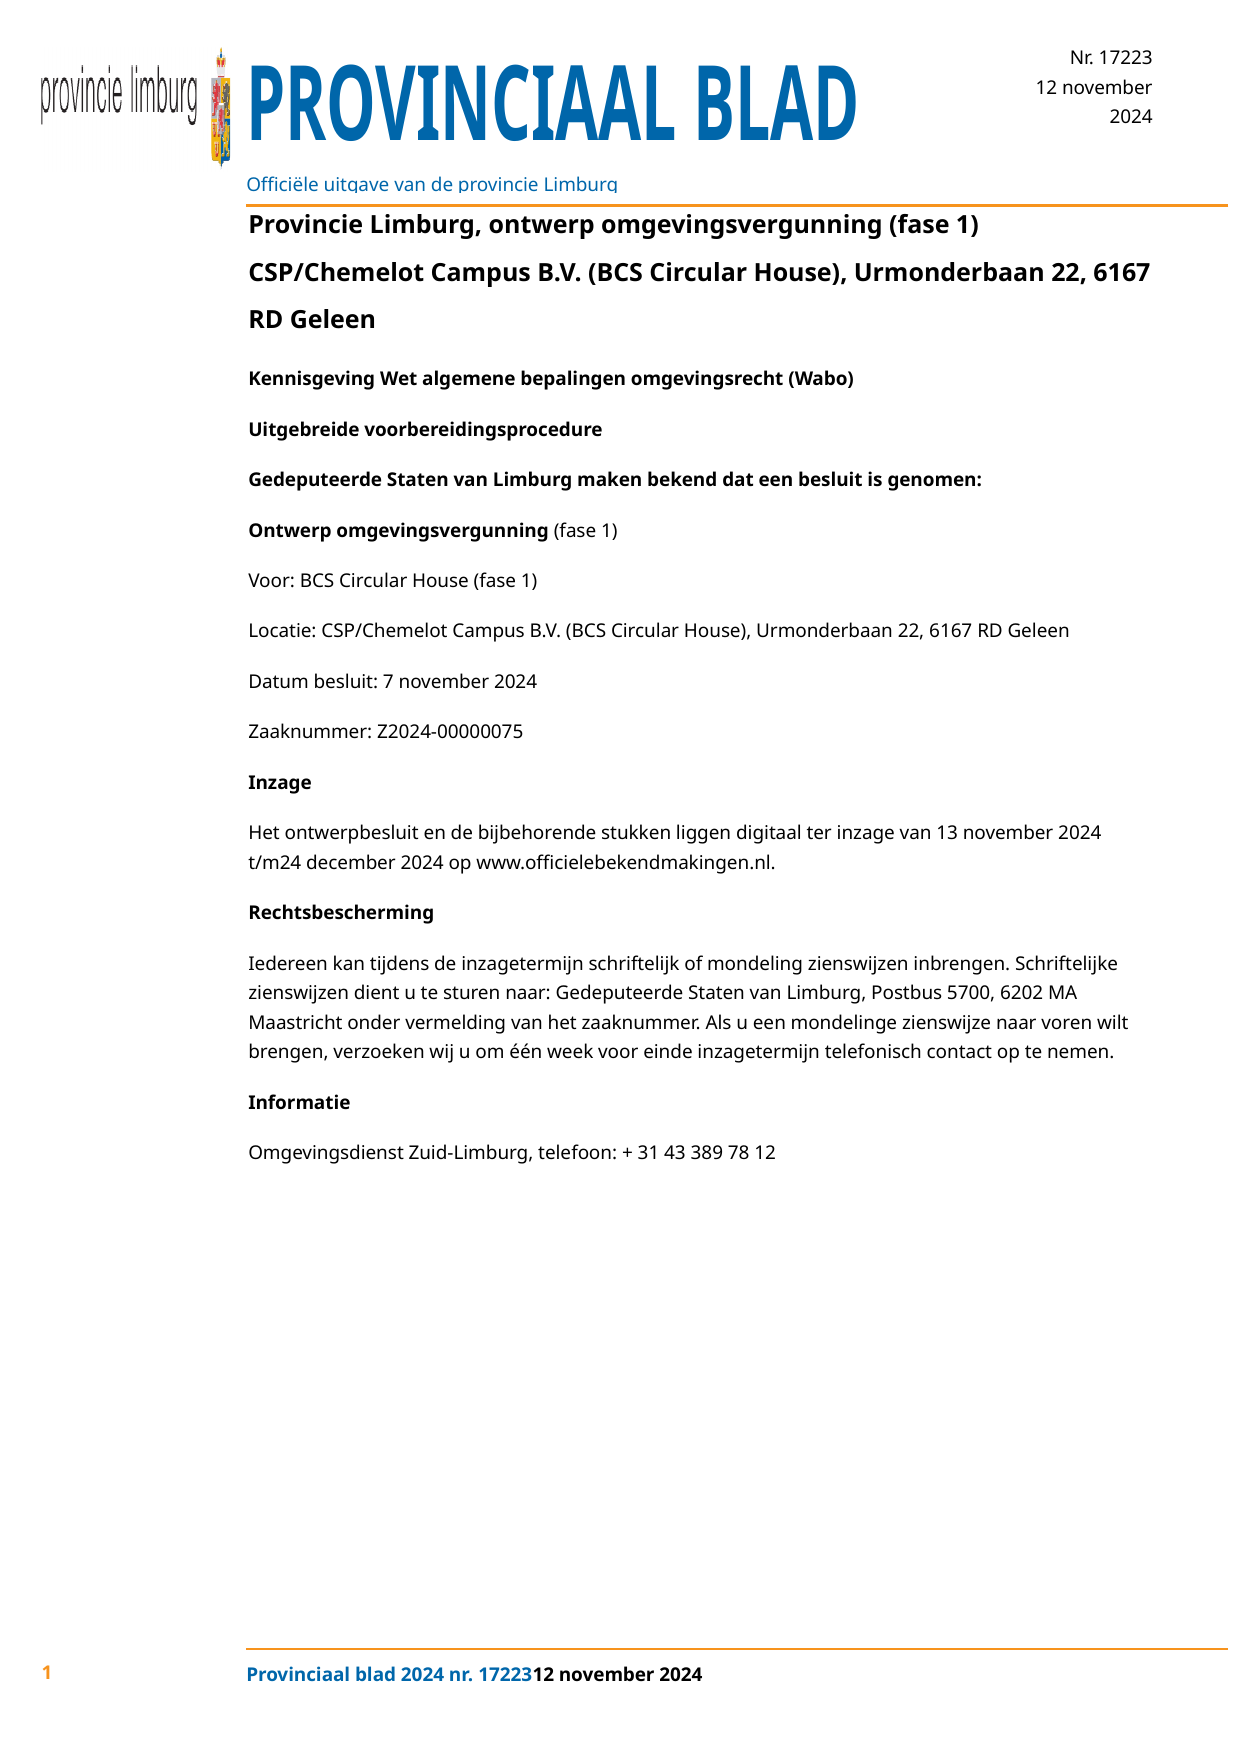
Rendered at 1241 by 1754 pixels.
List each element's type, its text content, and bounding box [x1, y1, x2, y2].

text Datum besluit: 7 november 2024 [248, 668, 1152, 694]
text Kennisgeving Wet algemene bepalingen omgevingsrecht (Wabo) [248, 366, 1152, 391]
text Uitgebreide voorbereidingsprocedure [248, 416, 1152, 442]
text Iedereen kan tijdens de inzagetermijn schriftelijk of mondeling zienswijzen inbrengen. Schriftelijke zienswijzen dient u te sturen naar: Gedeputeerde Staten van Limburg, Postbus 5700, 6202 MA Maastricht onder vermelding van het zaaknummer. Als u een mondelinge zienswijze naar voren wilt brengen, verzoeken wij u om één week voor einde inzagetermijn telefonisch contact op te nemen. [248, 950, 1152, 1064]
text Het ontwerpbesluit en de bijbehorende stukken liggen digitaal ter inzage van 13 november 2024 t/m24 december 2024 op www.officielebekendmakingen.nl. [248, 819, 1152, 874]
text Gedeputeerde Staten van Limburg maken bekend dat een besluit is genomen: [248, 466, 1152, 492]
text Rechtsbescherming [248, 899, 1152, 925]
text Ontwerp omgevingsvergunning (fase 1) [248, 517, 1152, 542]
picture [41, 47, 231, 172]
text Voor: BCS Circular House (fase 1) [248, 567, 1152, 593]
text Omgevingsdienst Zuid-Limburg, telefoon: + 31 43 389 78 12 [248, 1139, 1152, 1165]
text Inzage [248, 769, 1152, 794]
text Provincie Limburg, ontwerp omgevingsvergunning (fase 1) CSP/Chemelot Campus B.V. (BCS Circular House), Urmonderbaan 22, 6167 RD Geleen [248, 207, 1152, 336]
text Zaaknummer: Z2024-00000075 [248, 718, 1152, 744]
text Informatie [248, 1089, 1152, 1114]
text Locatie: CSP/Chemelot Campus B.V. (BCS Circular House), Urmonderbaan 22, 6167 RD Geleen [248, 618, 1152, 643]
